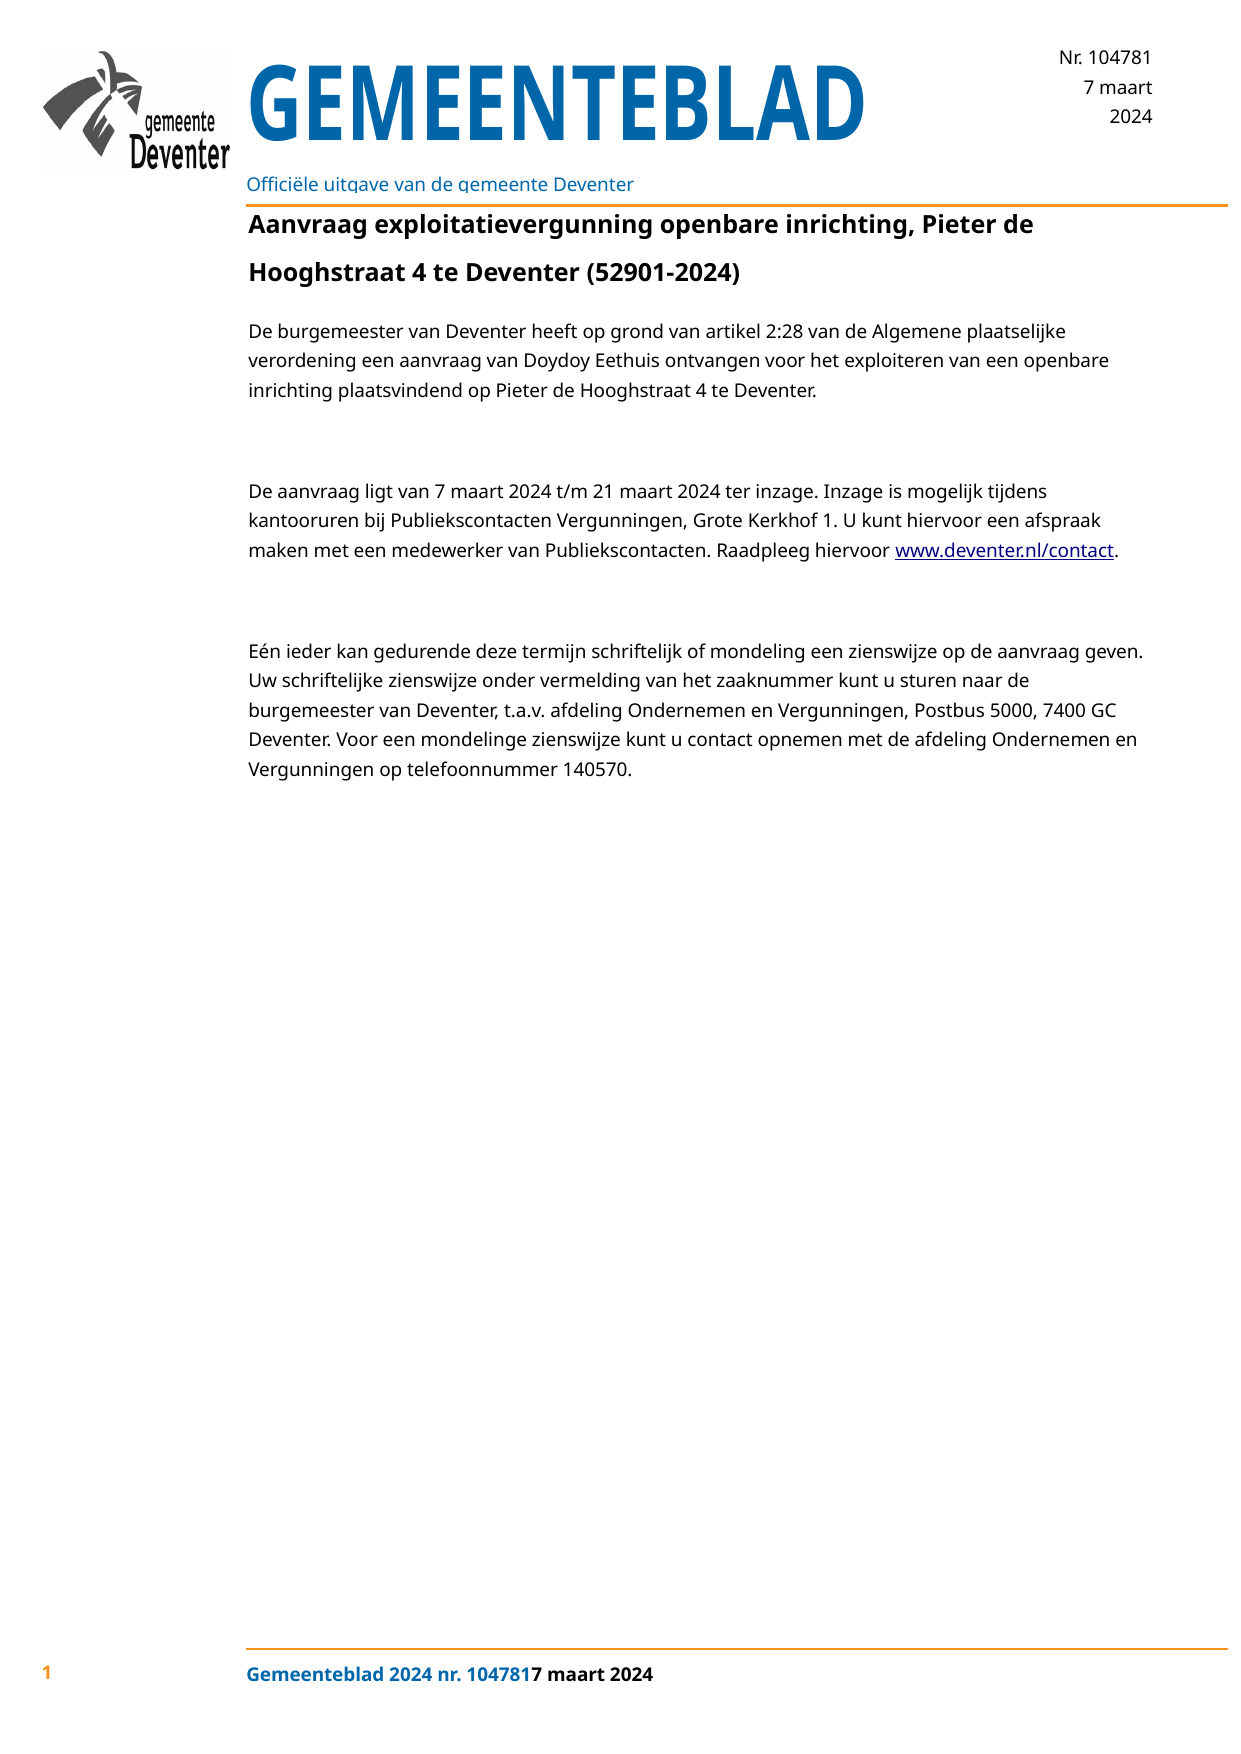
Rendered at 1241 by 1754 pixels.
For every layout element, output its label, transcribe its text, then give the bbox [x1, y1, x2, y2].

text Aanvraag exploitatievergunning openbare inrichting, Pieter de Hooghstraat 4 te Deventer (52901-2024) [248, 207, 1152, 288]
text Eén ieder kan gedurende deze termijn schriftelijk of mondeling een zienswijze op de aanvraag geven. Uw schriftelijke zienswijze onder vermelding van het zaaknummer kunt u sturen naar de burgemeester van Deventer, t.a.v. afdeling Ondernemen en Vergunningen, Postbus 5000, 7400 GC Deventer. Voor een mondelinge zienswijze kunt u contact opnemen met de afdeling Ondernemen en Vergunningen op telefoonnummer 140570. [248, 638, 1152, 782]
text De burgemeester van Deventer heeft op grond van artikel 2:28 van de Algemene plaatselijke verordening een aanvraag van Doydoy Eethuis ontvangen voor het exploiteren van een openbare inrichting plaatsvindend op Pieter de Hooghstraat 4 te Deventer. [248, 318, 1152, 403]
text De aanvraag ligt van 7 maart 2024 t/m 21 maart 2024 ter inzage. Inzage is mogelijk tijdens kantooruren bij Publiekscontacten Vergunningen, Grote Kerkhof 1. U kunt hiervoor een afspraak maken met een medewerker van Publiekscontacten. Raadpleeg hiervoor www.deventer.nl/contact. [248, 478, 1152, 563]
picture [41, 47, 231, 172]
